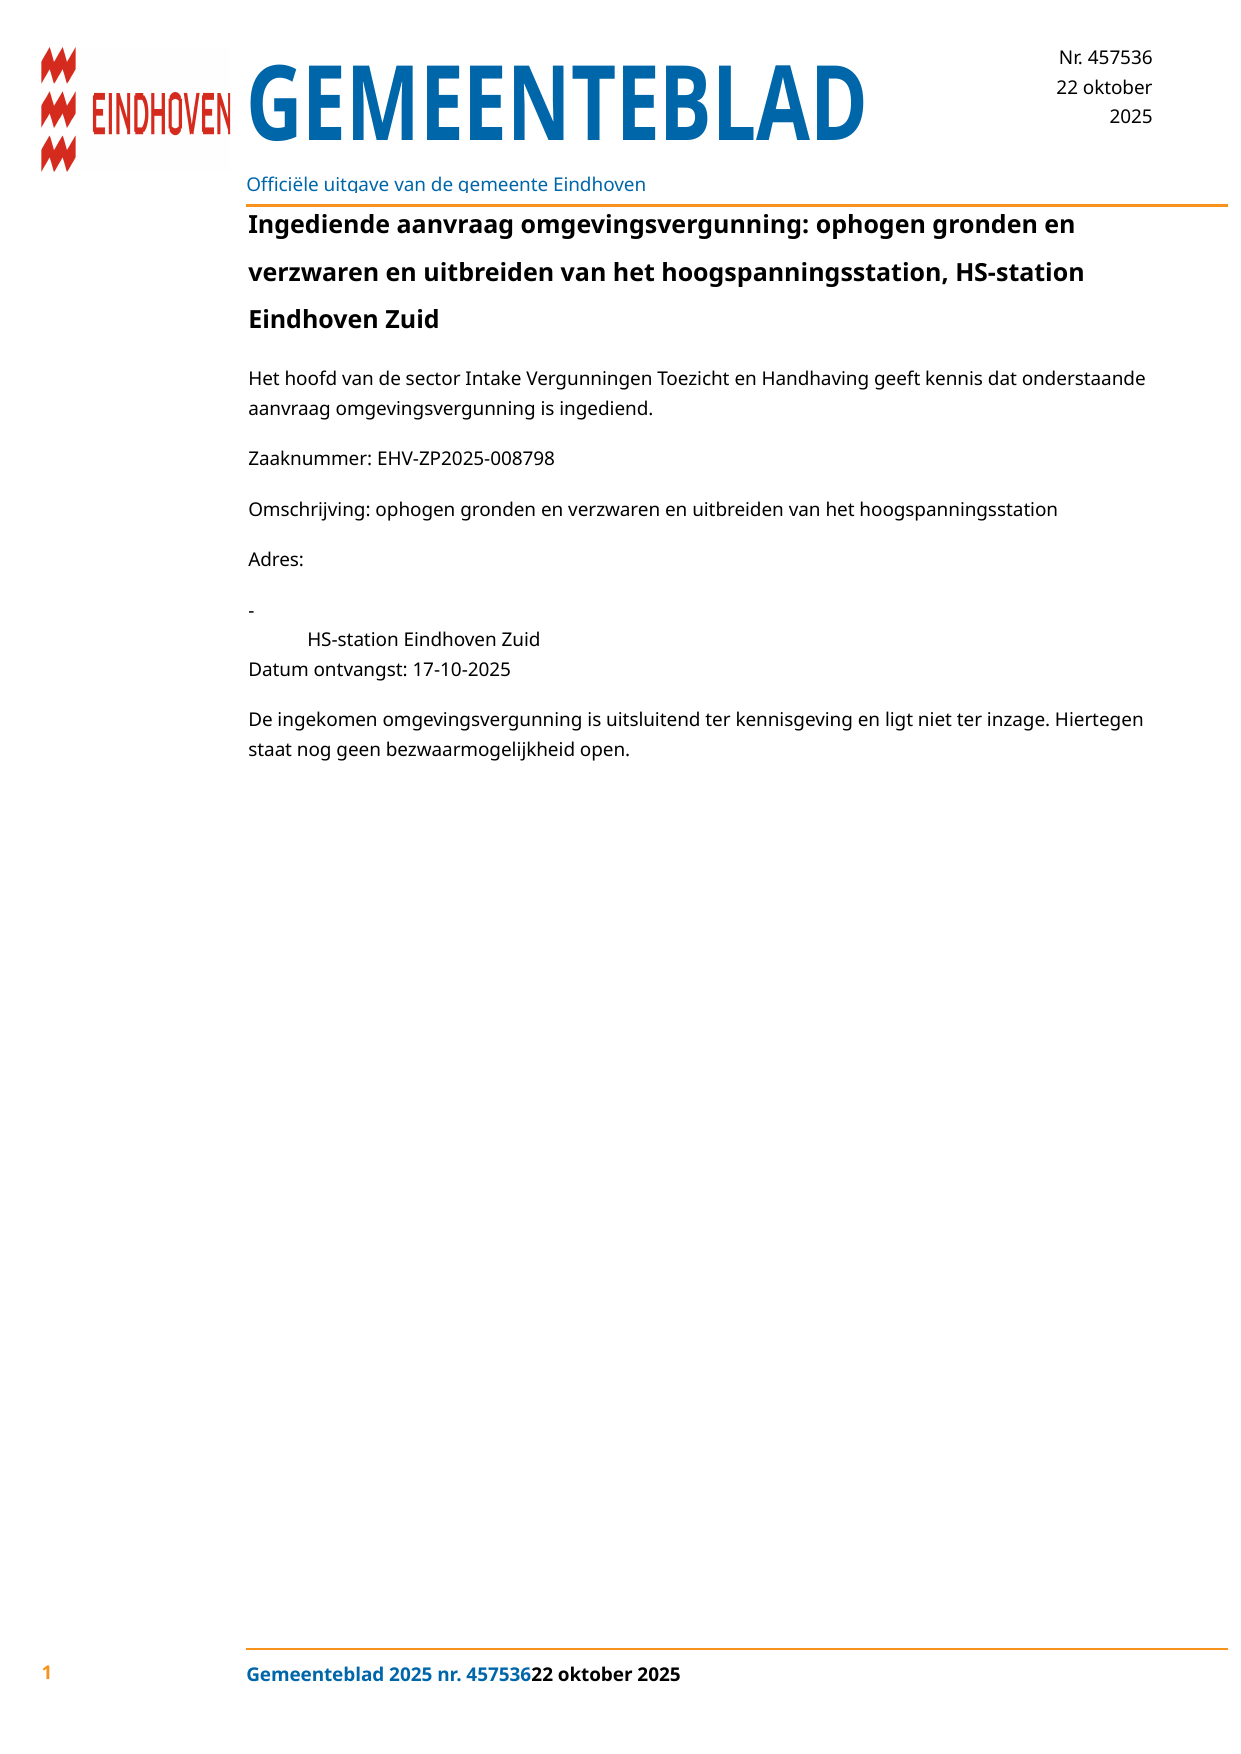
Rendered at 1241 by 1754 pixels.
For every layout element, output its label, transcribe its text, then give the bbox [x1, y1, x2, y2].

list HS-station Eindhoven Zuid [248, 626, 1152, 652]
text Adres: [248, 546, 1152, 572]
text De ingekomen omgevingsvergunning is uitsluitend ter kennisgeving en ligt niet ter inzage. Hiertegen staat nog geen bezwaarmogelijkheid open. [248, 706, 1152, 762]
text Ingediende aanvraag omgevingsvergunning: ophogen gronden en verzwaren en uitbreiden van het hoogspanningsstation, HS-station Eindhoven Zuid [248, 207, 1152, 336]
picture [41, 47, 231, 172]
text Omschrijving: ophogen gronden en verzwaren en uitbreiden van het hoogspanningsstation [248, 496, 1152, 522]
text Het hoofd van de sector Intake Vergunningen Toezicht en Handhaving geeft kennis dat onderstaande aanvraag omgevingsvergunning is ingediend. [248, 366, 1152, 421]
text Zaaknummer: EHV-ZP2025-008798 [248, 446, 1152, 471]
text Datum ontvangst: 17-10-2025 [248, 656, 1152, 682]
